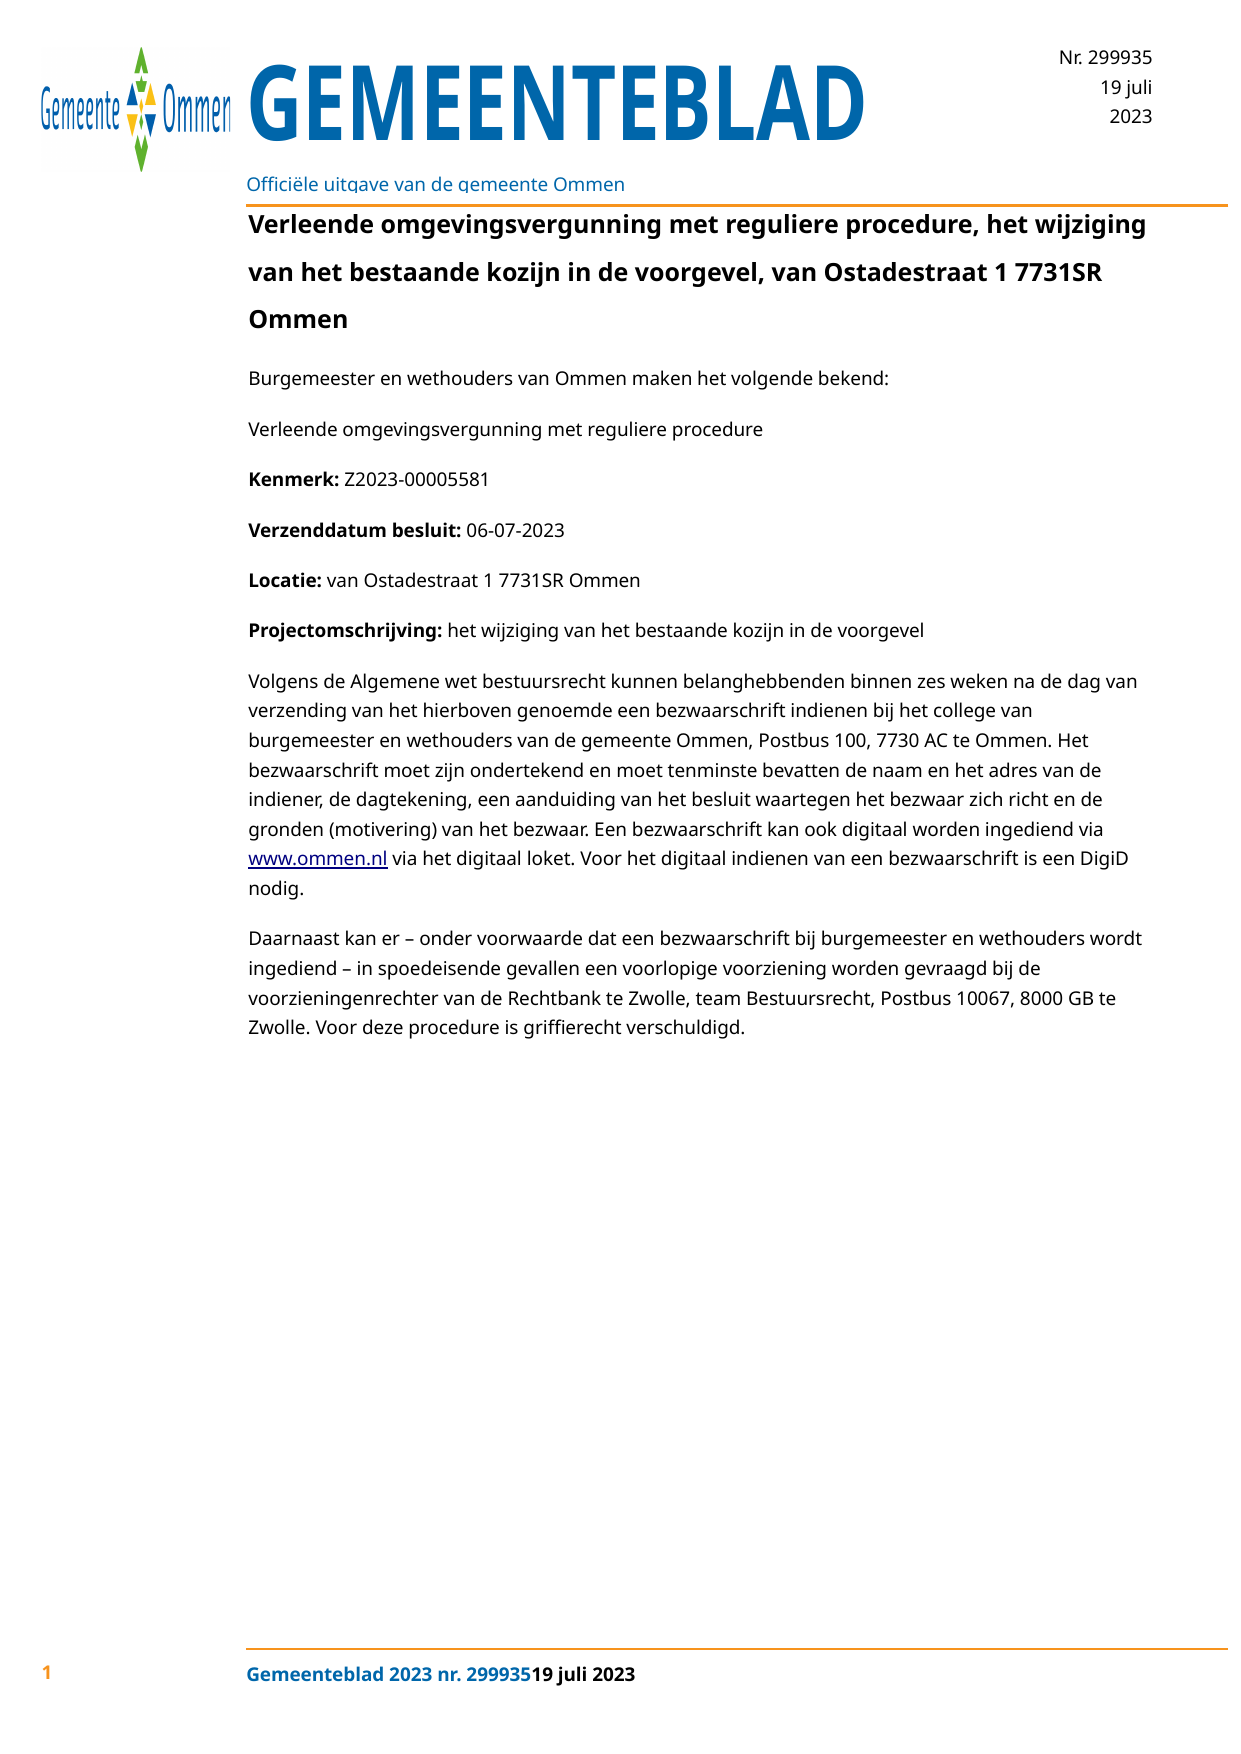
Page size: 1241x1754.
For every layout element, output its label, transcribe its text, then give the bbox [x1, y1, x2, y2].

text Daarnaast kan er – onder voorwaarde dat een bezwaarschrift bij burgemeester en wethouders wordt ingediend – in spoedeisende gevallen een voorlopige voorziening worden gevraagd bij de voorzieningenrechter van de Rechtbank te Zwolle, team Bestuursrecht, Postbus 10067, 8000 GB te Zwolle. Voor deze procedure is griffierecht verschuldigd. [248, 926, 1152, 1040]
text Verleende omgevingsvergunning met reguliere procedure [248, 416, 1152, 442]
text Volgens de Algemene wet bestuursrecht kunnen belanghebbenden binnen zes weken na de dag van verzending van het hierboven genoemde een bezwaarschrift indienen bij het college van burgemeester en wethouders van de gemeente Ommen, Postbus 100, 7730 AC te Ommen. Het bezwaarschrift moet zijn ondertekend en moet tenminste bevatten de naam en het adres van de indiener, de dagtekening, een aanduiding van het besluit waartegen het bezwaar zich richt en de gronden (motivering) van het bezwaar. Een bezwaarschrift kan ook digitaal worden ingediend via www.ommen.nl via het digitaal loket. Voor het digitaal indienen van een bezwaarschrift is een DigiD nodig. [248, 668, 1152, 901]
text Kenmerk: Z2023-00005581 [248, 466, 1152, 492]
text Burgemeester en wethouders van Ommen maken het volgende bekend: [248, 366, 1152, 391]
text Projectomschrijving: het wijziging van het bestaande kozijn in de voorgevel [248, 618, 1152, 643]
text Verzenddatum besluit: 06-07-2023 [248, 517, 1152, 542]
text Verleende omgevingsvergunning met reguliere procedure, het wijziging van het bestaande kozijn in de voorgevel, van Ostadestraat 1 7731SR Ommen [248, 207, 1152, 336]
text Locatie: van Ostadestraat 1 7731SR Ommen [248, 567, 1152, 593]
picture [41, 47, 231, 172]
